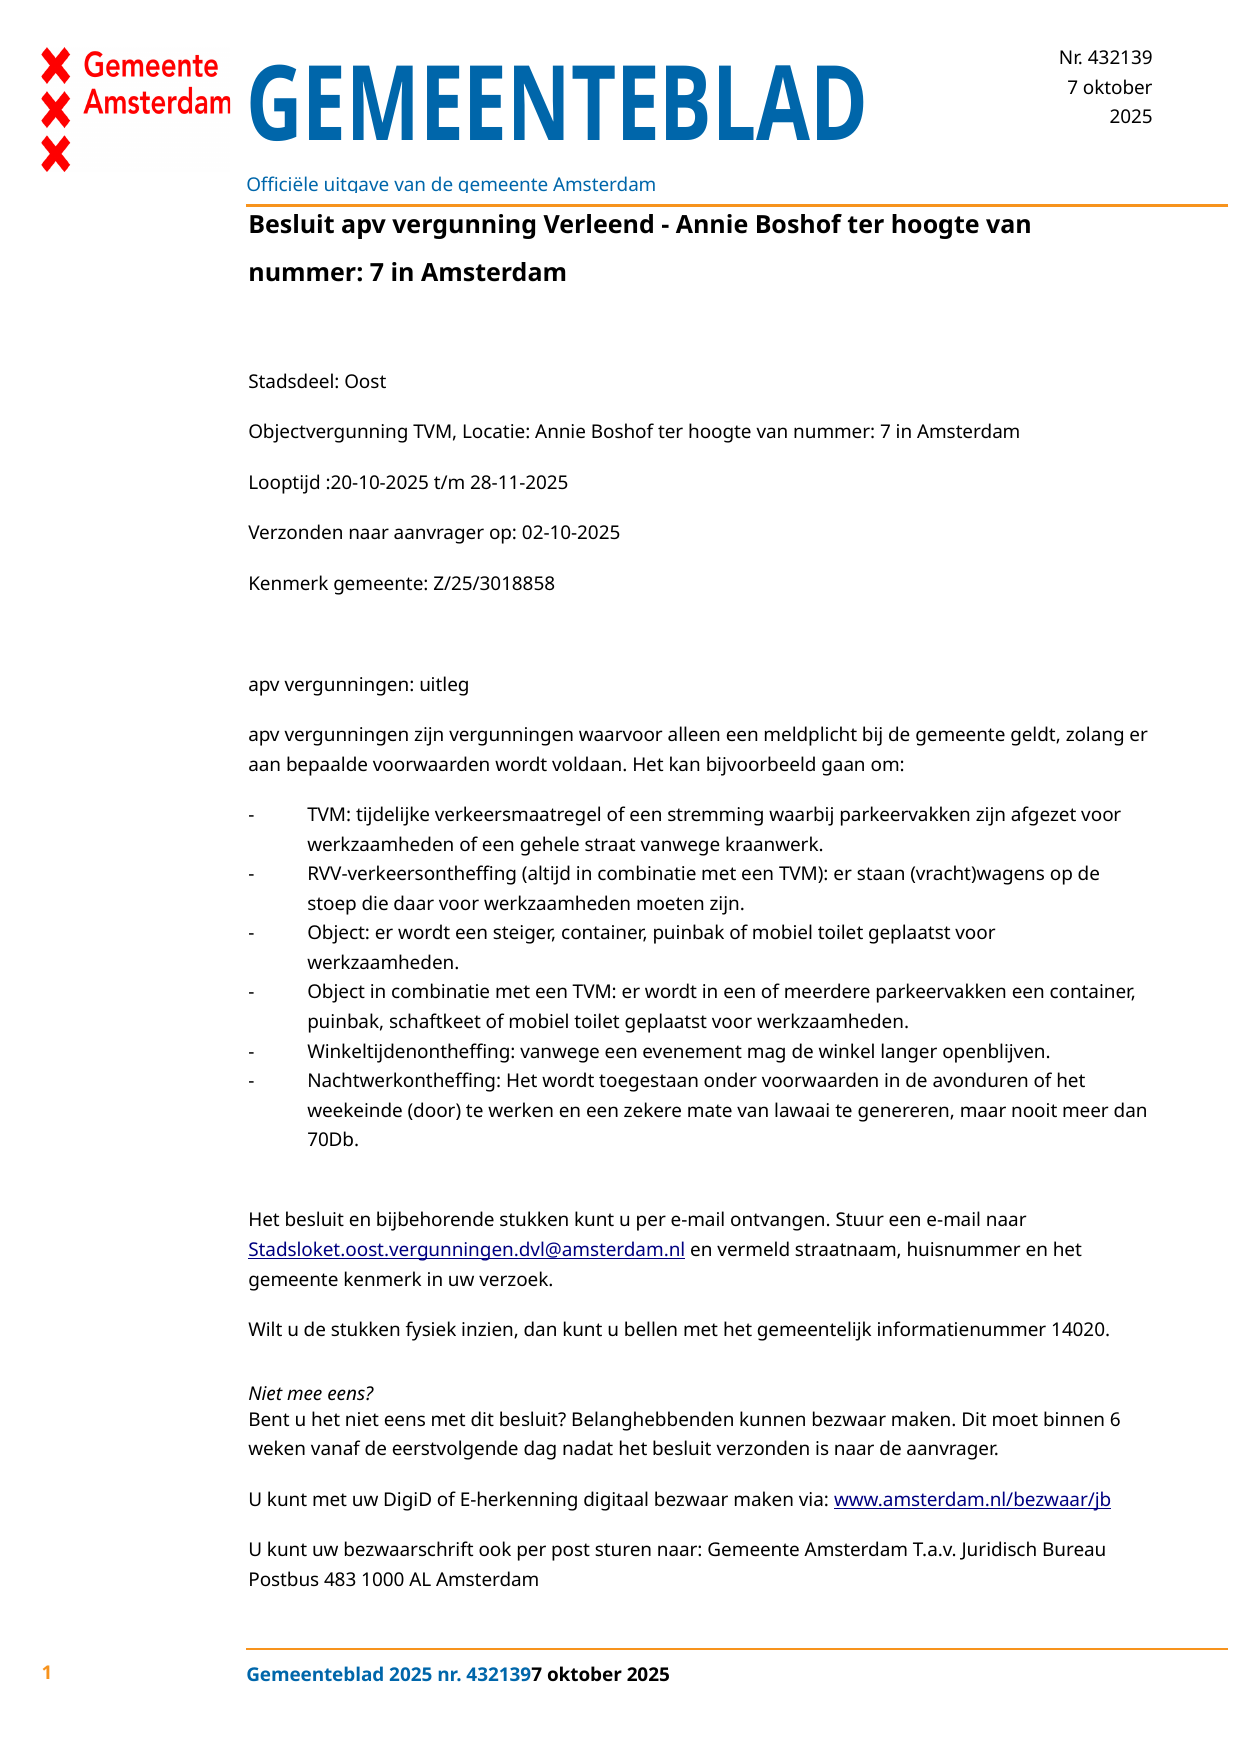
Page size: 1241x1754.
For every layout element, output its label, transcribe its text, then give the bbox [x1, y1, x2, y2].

list Nachtwerkontheffing: Het wordt toegestaan onder voorwaarden in de avonduren of het weekeinde (door) te werken en een zekere mate van lawaai te genereren, maar nooit meer dan 70Db. [248, 1067, 1152, 1152]
list RVV-verkeersontheffing (altijd in combinatie met een TVM): er staan (vracht)wagens op de stoep die daar voor werkzaamheden moeten zijn. [248, 860, 1152, 916]
text apv vergunningen zijn vergunningen waarvoor alleen een meldplicht bij de gemeente geldt, zolang er aan bepaalde voorwaarden wordt voldaan. Het kan bijvoorbeeld gaan om: [248, 721, 1152, 777]
text U kunt uw bezwaarschrift ook per post sturen naar: Gemeente Amsterdam T.a.v. Juridisch Bureau Postbus 483 1000 AL Amsterdam [248, 1536, 1152, 1592]
text Kenmerk gemeente: Z/25/3018858 [248, 570, 1152, 596]
text Besluit apv vergunning Verleend - Annie Boshof ter hoogte van nummer: 7 in Amsterdam [248, 207, 1152, 288]
text Niet mee eens? [248, 1380, 1152, 1406]
text U kunt met uw DigiD of E-herkenning digitaal bezwaar maken via: www.amsterdam.nl/bezwaar/jb [248, 1486, 1152, 1512]
text Verzonden naar aanvrager op: 02-10-2025 [248, 519, 1152, 545]
text Stadsdeel: Oost [248, 368, 1152, 394]
picture [41, 47, 231, 172]
list Object: er wordt een steiger, container, puinbak of mobiel toilet geplaatst voor werkzaamheden. [248, 919, 1152, 975]
list Object in combinatie met een TVM: er wordt in een of meerdere parkeervakken een container, puinbak, schaftkeet of mobiel toilet geplaatst voor werkzaamheden. [248, 979, 1152, 1034]
list Winkeltijdenontheffing: vanwege een evenement mag de winkel langer openblijven. [248, 1038, 1152, 1064]
text apv vergunningen: uitleg [248, 671, 1152, 697]
text Wilt u de stukken fysiek inzien, dan kunt u bellen met het gemeentelijk informatienummer 14020. [248, 1316, 1152, 1342]
text Het besluit en bijbehorende stukken kunt u per e-mail ontvangen. Stuur een e-mail naar Stadsloket.oost.vergunningen.dvl@amsterdam.nl en vermeld straatnaam, huisnummer en het gemeente kenmerk in uw verzoek. [248, 1207, 1152, 1292]
text Looptijd :20-10-2025 t/m 28-11-2025 [248, 469, 1152, 495]
text Objectvergunning TVM, Locatie: Annie Boshof ter hoogte van nummer: 7 in Amsterdam [248, 419, 1152, 444]
list TVM: tijdelijke verkeersmaatregel of een stremming waarbij parkeervakken zijn afgezet voor werkzaamheden of een gehele straat vanwege kraanwerk. [248, 801, 1152, 857]
text Bent u het niet eens met dit besluit? Belanghebbenden kunnen bezwaar maken. Dit moet binnen 6 weken vanaf de eerstvolgende dag nadat het besluit verzonden is naar de aanvrager. [248, 1406, 1152, 1461]
